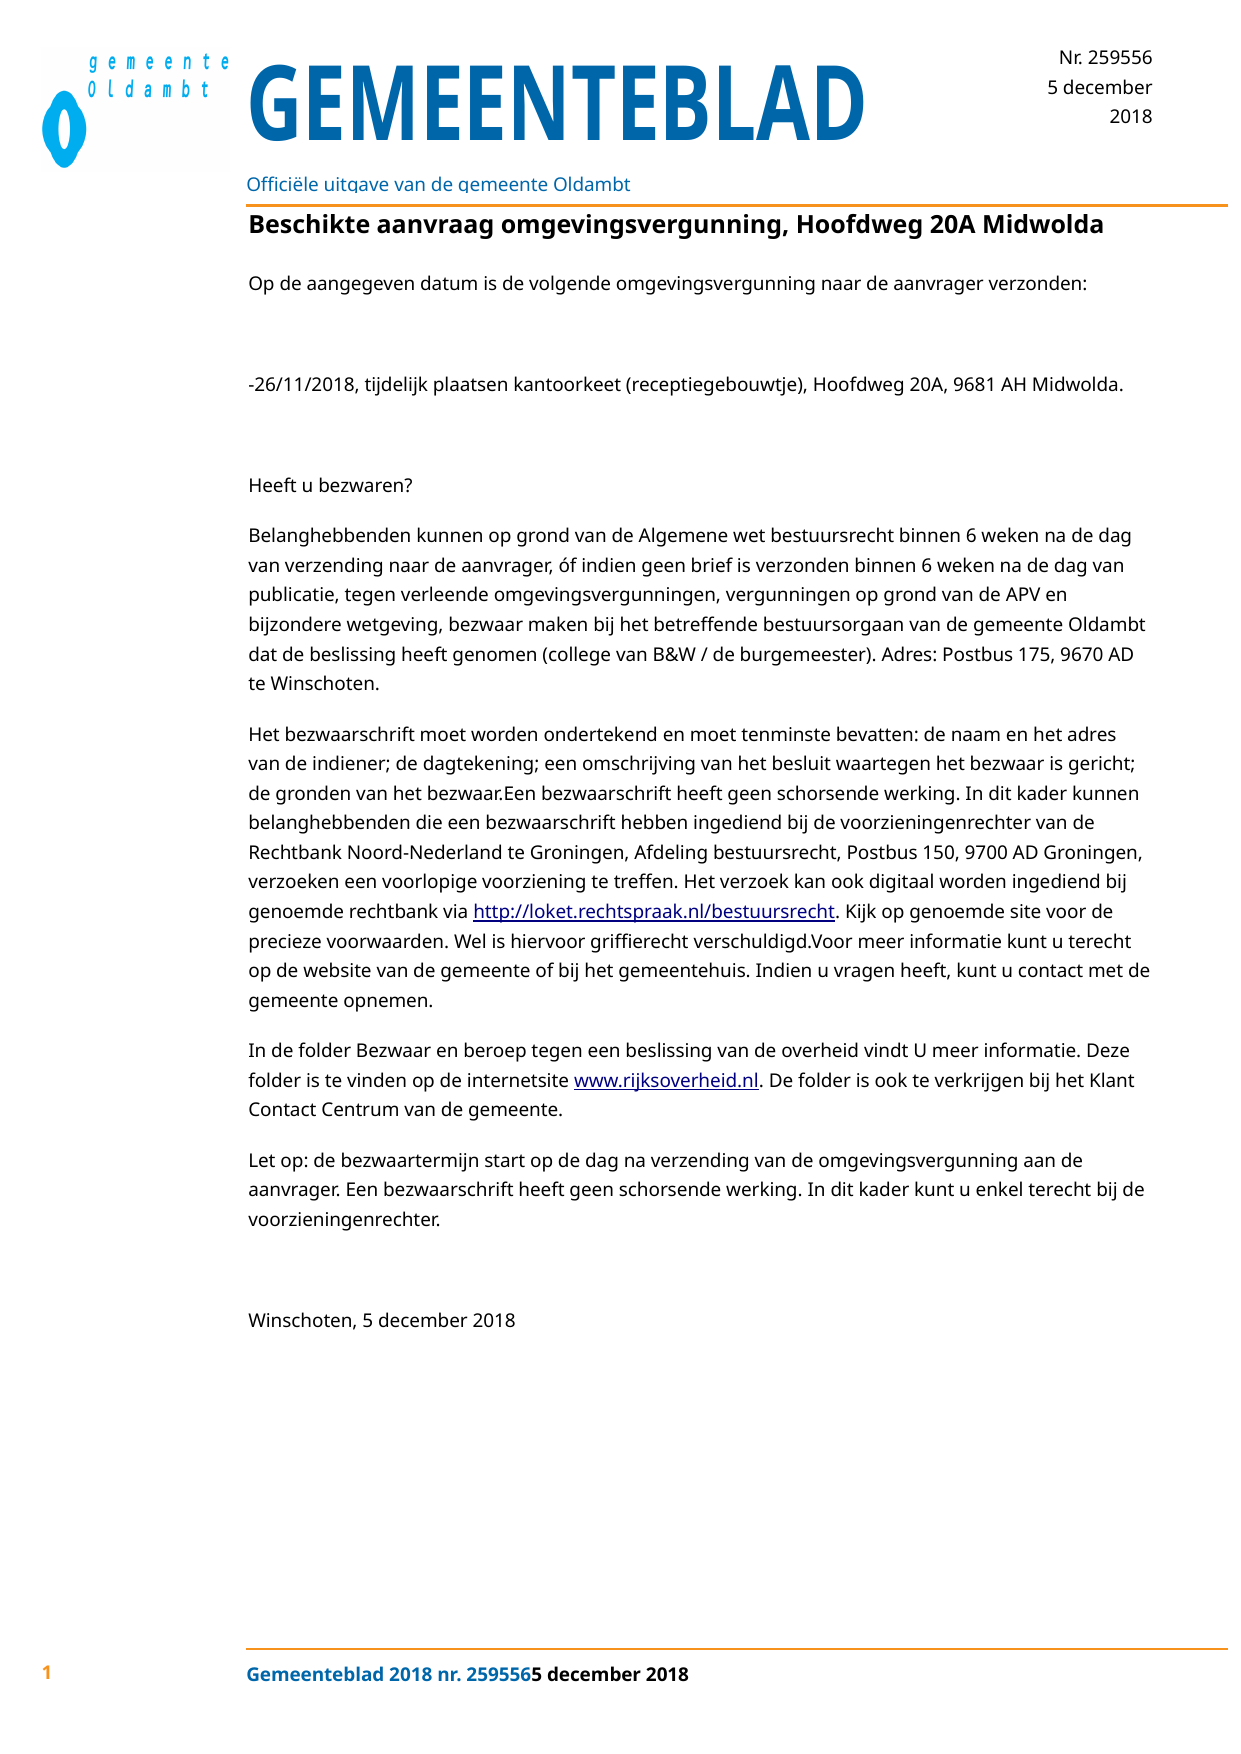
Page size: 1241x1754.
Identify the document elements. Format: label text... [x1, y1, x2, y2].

text Beschikte aanvraag omgevingsvergunning, Hoofdweg 20A Midwolda [248, 207, 1152, 241]
text Let op: de bezwaartermijn start op de dag na verzending van de omgevingsvergunning aan de aanvrager. Een bezwaarschrift heeft geen schorsende werking. In dit kader kunt u enkel terecht bij de voorzieningenrechter. [248, 1147, 1152, 1232]
text -26/11/2018, tijdelijk plaatsen kantoorkeet (receptiegebouwtje), Hoofdweg 20A, 9681 AH Midwolda. [248, 371, 1152, 397]
text Heeft u bezwaren? [248, 472, 1152, 498]
text Belanghebbenden kunnen op grond van de Algemene wet bestuursrecht binnen 6 weken na de dag van verzending naar de aanvrager, óf indien geen brief is verzonden binnen 6 weken na de dag van publicatie, tegen verleende omgevingsvergunningen, vergunningen op grond van de APV en bijzondere wetgeving, bezwaar maken bij het betreffende bestuursorgaan van de gemeente Oldambt dat de beslissing heeft genomen (college van B&W / de burgemeester). Adres: Postbus 175, 9670 AD te Winschoten. [248, 522, 1152, 696]
text Het bezwaarschrift moet worden ondertekend en moet tenminste bevatten: de naam en het adres van de indiener; de dagtekening; een omschrijving van het besluit waartegen het bezwaar is gericht; de gronden van het bezwaar.Een bezwaarschrift heeft geen schorsende werking. In dit kader kunnen belanghebbenden die een bezwaarschrift hebben ingediend bij de voorzieningenrechter van de Rechtbank Noord-Nederland te Groningen, Afdeling bestuursrecht, Postbus 150, 9700 AD Groningen, verzoeken een voorlopige voorziening te treffen. Het verzoek kan ook digitaal worden ingediend bij genoemde rechtbank via http://loket.rechtspraak.nl/bestuursrecht. Kijk op genoemde site voor de precieze voorwaarden. Wel is hiervoor griffierecht verschuldigd.Voor meer informatie kunt u terecht op de website van de gemeente of bij het gemeentehuis. Indien u vragen heeft, kunt u contact met de gemeente opnemen. [248, 721, 1152, 1013]
text Winschoten, 5 december 2018 [248, 1307, 1152, 1333]
text Op de aangegeven datum is de volgende omgevingsvergunning naar de aanvrager verzonden: [248, 270, 1152, 296]
text In de folder Bezwaar en beroep tegen een beslissing van de overheid vindt U meer informatie. Deze folder is te vinden op de internetsite www.rijksoverheid.nl. De folder is ook te verkrijgen bij het Klant Contact Centrum van de gemeente. [248, 1037, 1152, 1122]
picture [41, 47, 231, 172]
